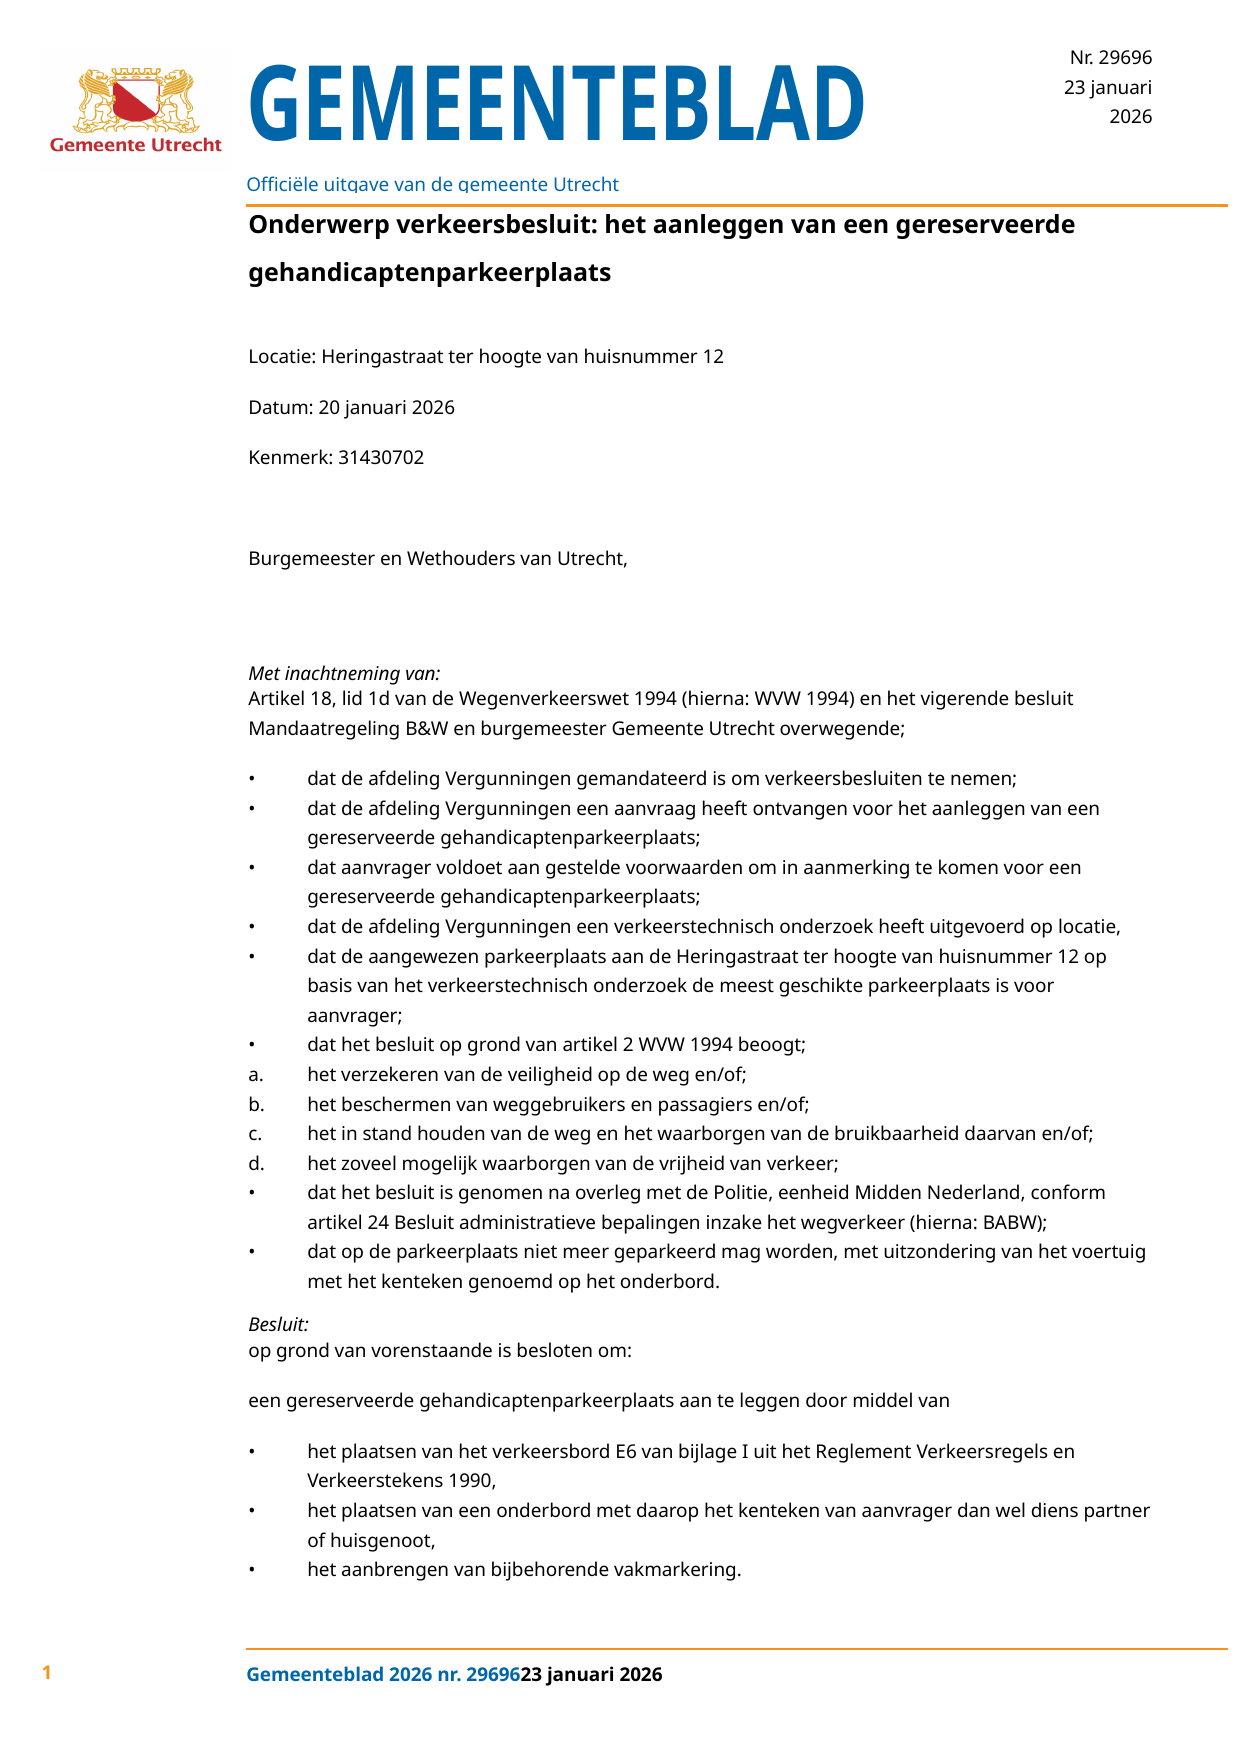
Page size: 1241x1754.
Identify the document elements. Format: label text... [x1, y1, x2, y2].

list dat het besluit is genomen na overleg met de Politie, eenheid Midden Nederland, conform artikel 24 Besluit administratieve bepalingen inzake het wegverkeer (hierna: BABW); [248, 1179, 1152, 1235]
text Kenmerk: 31430702 [248, 444, 1152, 470]
list dat de afdeling Vergunningen gemandateerd is om verkeersbesluiten te nemen; [248, 765, 1152, 791]
text Artikel 18, lid 1d van de Wegenverkeerswet 1994 (hierna: WVW 1994) en het vigerende besluit Mandaatregeling B&W en burgemeester Gemeente Utrecht overwegende; [248, 685, 1152, 741]
list dat de afdeling Vergunningen een verkeerstechnisch onderzoek heeft uitgevoerd op locatie, [248, 913, 1152, 939]
text op grond van vorenstaande is besloten om: [248, 1337, 1152, 1363]
list dat het besluit op grond van artikel 2 WVW 1994 beoogt; [248, 1032, 1152, 1057]
list het aanbrengen van bijbehorende vakmarkering. [248, 1556, 1152, 1582]
picture [41, 47, 231, 172]
text Burgemeester en Wethouders van Utrecht, [248, 545, 1152, 571]
list het zoveel mogelijk waarborgen van de vrijheid van verkeer; [248, 1150, 1152, 1176]
text Datum: 20 januari 2026 [248, 394, 1152, 420]
text een gereserveerde gehandicaptenparkeerplaats aan te leggen door middel van [248, 1388, 1152, 1413]
list dat op de parkeerplaats niet meer geparkeerd mag worden, met uitzondering van het voertuig met het kenteken genoemd op het onderbord. [248, 1239, 1152, 1294]
list het verzekeren van de veiligheid op de weg en/of; [248, 1061, 1152, 1087]
list het plaatsen van een onderbord met daarop het kenteken van aanvrager dan wel diens partner of huisgenoot, [248, 1497, 1152, 1552]
list het in stand houden van de weg en het waarborgen van de bruikbaarheid daarvan en/of; [248, 1120, 1152, 1146]
list dat de aangewezen parkeerplaats aan de Heringastraat ter hoogte van huisnummer 12 op basis van het verkeerstechnisch onderzoek de meest geschikte parkeerplaats is voor aanvrager; [248, 943, 1152, 1028]
list dat aanvrager voldoet aan gestelde voorwaarden om in aanmerking te komen voor een gereserveerde gehandicaptenparkeerplaats; [248, 854, 1152, 909]
text Besluit: [248, 1311, 1152, 1337]
list het beschermen van weggebruikers en passagiers en/of; [248, 1091, 1152, 1117]
text Onderwerp verkeersbesluit: het aanleggen van een gereserveerde gehandicaptenparkeerplaats [248, 207, 1152, 288]
list dat de afdeling Vergunningen een aanvraag heeft ontvangen voor het aanleggen van een gereserveerde gehandicaptenparkeerplaats; [248, 795, 1152, 850]
list het plaatsen van het verkeersbord E6 van bijlage I uit het Reglement Verkeersregels en Verkeerstekens 1990, [248, 1438, 1152, 1493]
text Met inachtneming van: [248, 660, 1152, 685]
text Locatie: Heringastraat ter hoogte van huisnummer 12 [248, 344, 1152, 369]
